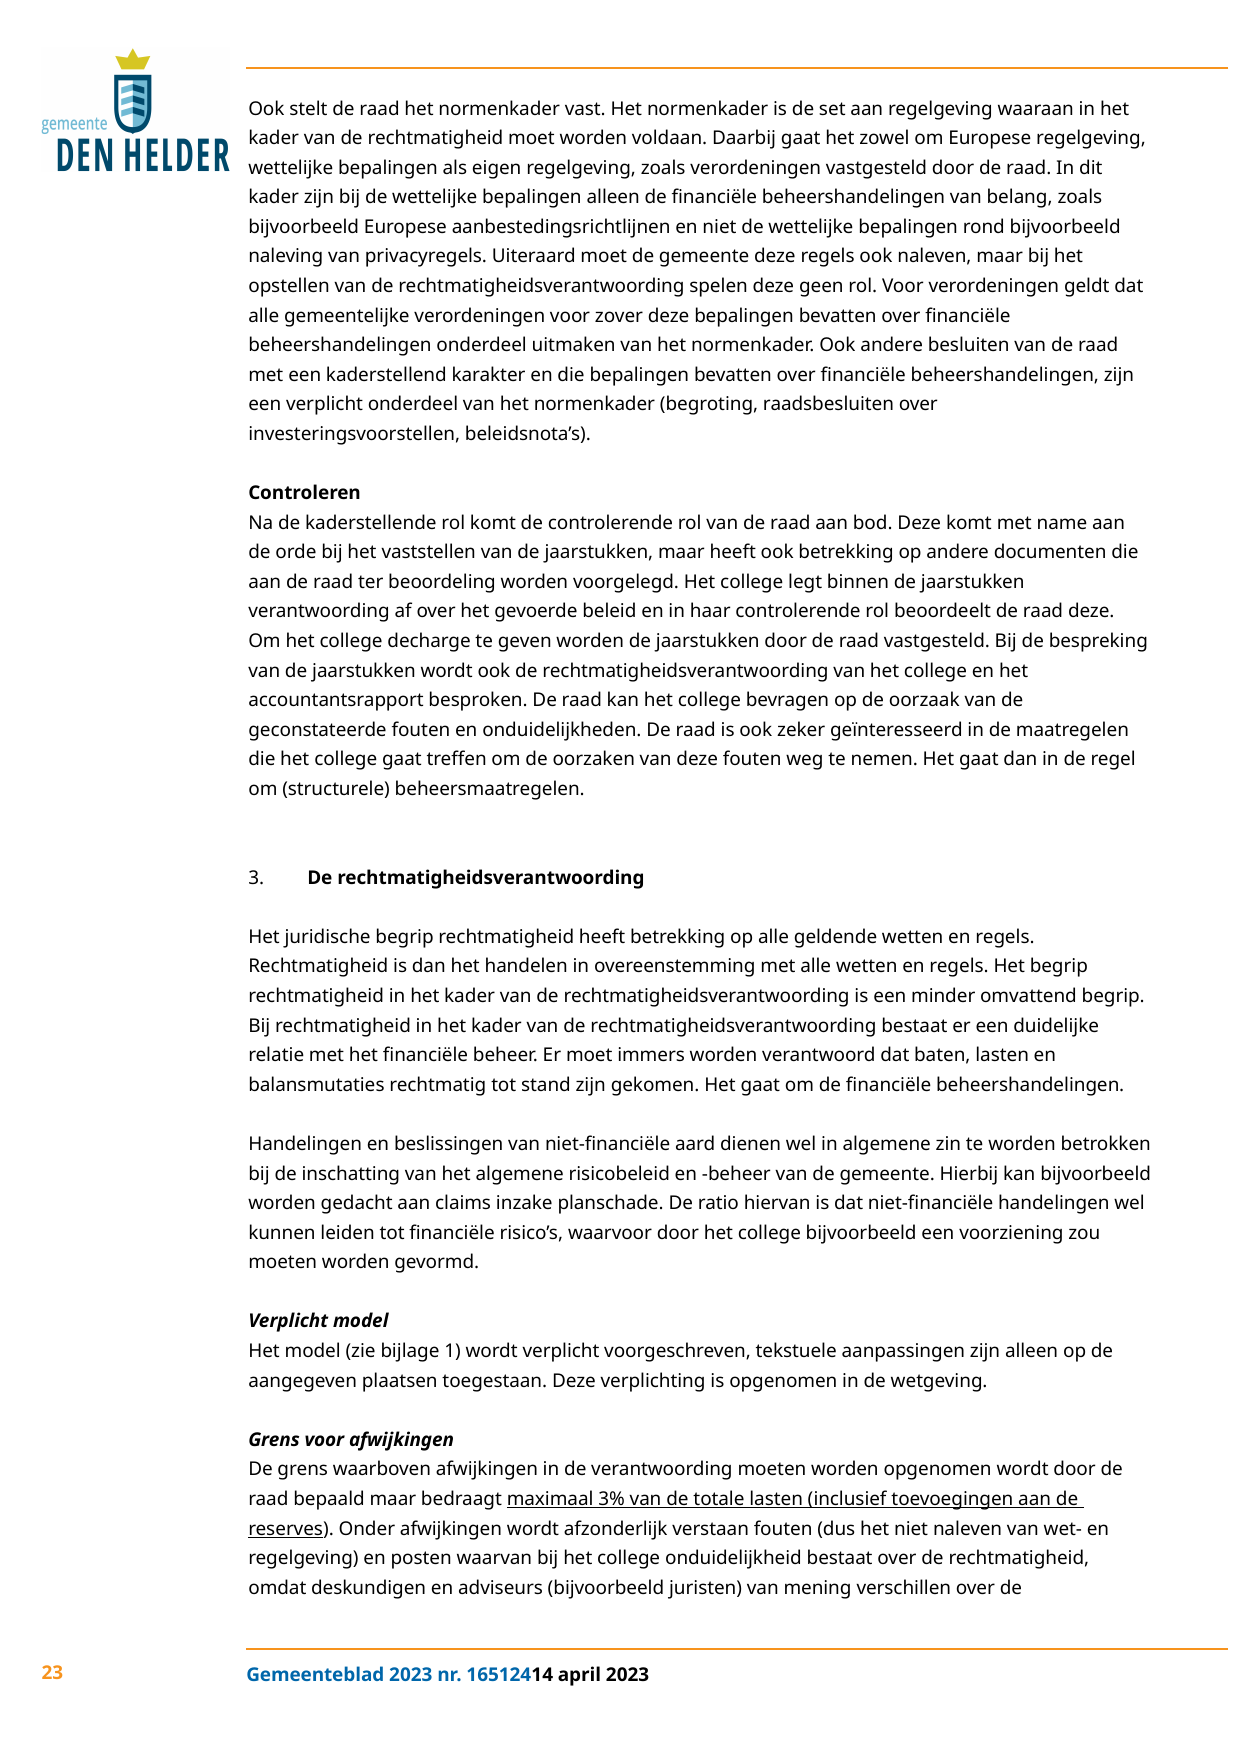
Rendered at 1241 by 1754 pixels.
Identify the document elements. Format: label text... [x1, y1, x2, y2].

text Handelingen en beslissingen van niet-financiële aard dienen wel in algemene zin te worden betrokken bij de inschatting van het algemene risicobeleid en -beheer van de gemeente. Hierbij kan bijvoorbeeld worden gedacht aan claims inzake planschade. De ratio hiervan is dat niet-financiële handelingen wel kunnen leiden tot financiële risico’s, waarvoor door het college bijvoorbeeld een voorziening zou moeten worden gevormd. [248, 1130, 1152, 1274]
text De grens waarboven afwijkingen in de verantwoording moeten worden opgenomen wordt door de raad bepaald maar bedraagt maximaal 3% van de totale lasten (inclusief toevoegingen aan de reserves). Onder afwijkingen wordt afzonderlijk verstaan fouten (dus het niet naleven van wet- en regelgeving) en posten waarvan bij het college onduidelijkheid bestaat over de rechtmatigheid, omdat deskundigen en adviseurs (bijvoorbeeld juristen) van mening verschillen over de [248, 1456, 1152, 1600]
picture [220, 160, 224, 172]
text Grens voor afwijkingen [248, 1426, 1152, 1452]
text Verplicht model [248, 1308, 1152, 1333]
picture [100, 154, 106, 172]
text Na de kaderstellende rol komt de controlerende rol van de raad aan bod. Deze komt met name aan de orde bij het vaststellen van de jaarstukken, maar heeft ook betrekking op andere documenten die aan de raad ter beoordeling worden voorgelegd. Het college legt binnen de jaarstukken verantwoording af over het gevoerde beleid en in haar controlerende rol beoordeelt de raad deze. Om het college decharge te geven worden de jaarstukken door de raad vastgesteld. Bij de bespreking van de jaarstukken wordt ook de rechtmatigheidsverantwoording van het college en het accountantsrapport besproken. De raad kan het college bevragen op de oorzaak van de geconstateerde fouten en onduidelijkheden. De raad is ook zeker geïnteresseerd in de maatregelen die het college gaat treffen om de oorzaken van deze fouten weg te nemen. Het gaat dan in de regel om (structurele) beheersmaatregelen. [248, 509, 1152, 801]
picture [182, 144, 187, 165]
picture [41, 47, 231, 172]
text Controleren [248, 479, 1152, 505]
picture [130, 157, 135, 172]
text Het model (zie bijlage 1) wordt verplicht voorgeschreven, tekstuele aanpassingen zijn alleen op de aangegeven plaatsen toegestaan. Deze verplichting is opgenomen in de wetgeving. [248, 1337, 1152, 1393]
text Het juridische begrip rechtmatigheid heeft betrekking op alle geldende wetten en regels. Rechtmatigheid is dan het handelen in overeenstemming met alle wetten en regels. Het begrip rechtmatigheid in het kader van de rechtmatigheidsverantwoording is een minder omvattend begrip. Bij rechtmatigheid in het kader van de rechtmatigheidsverantwoording bestaat er een duidelijke relatie met het financiële beheer. Er moet immers worden verantwoord dat baten, lasten en balansmutaties rechtmatig tot stand zijn gekomen. Het gaat om de financiële beheershandelingen. [248, 923, 1152, 1097]
picture [63, 144, 68, 165]
text Ook stelt de raad het normenkader vast. Het normenkader is de set aan regelgeving waaraan in het kader van de rechtmatigheid moet worden voldaan. Daarbij gaat het zowel om Europese regelgeving, wettelijke bepalingen als eigen regelgeving, zoals verordeningen vastgesteld door de raad. In dit kader zijn bij de wettelijke bepalingen alleen de financiële beheershandelingen van belang, zoals bijvoorbeeld Europese aanbestedingsrichtlijnen en niet de wettelijke bepalingen rond bijvoorbeeld naleving van privacyregels. Uiteraard moet de gemeente deze regels ook naleven, maar bij het opstellen van de rechtmatigheidsverantwoording spelen deze geen rol. Voor verordeningen geldt dat alle gemeentelijke verordeningen voor zover deze bepalingen bevatten over financiële beheershandelingen onderdeel uitmaken van het normenkader. Ook andere besluiten van de raad met een kaderstellend karakter en die bepalingen bevatten over financiële beheershandelingen, zijn een verplicht onderdeel van het normenkader (begroting, raadsbesluiten over investeringsvoorstellen, beleidsnota’s). [248, 95, 1152, 446]
list De rechtmatigheidsverantwoording [248, 864, 1152, 890]
